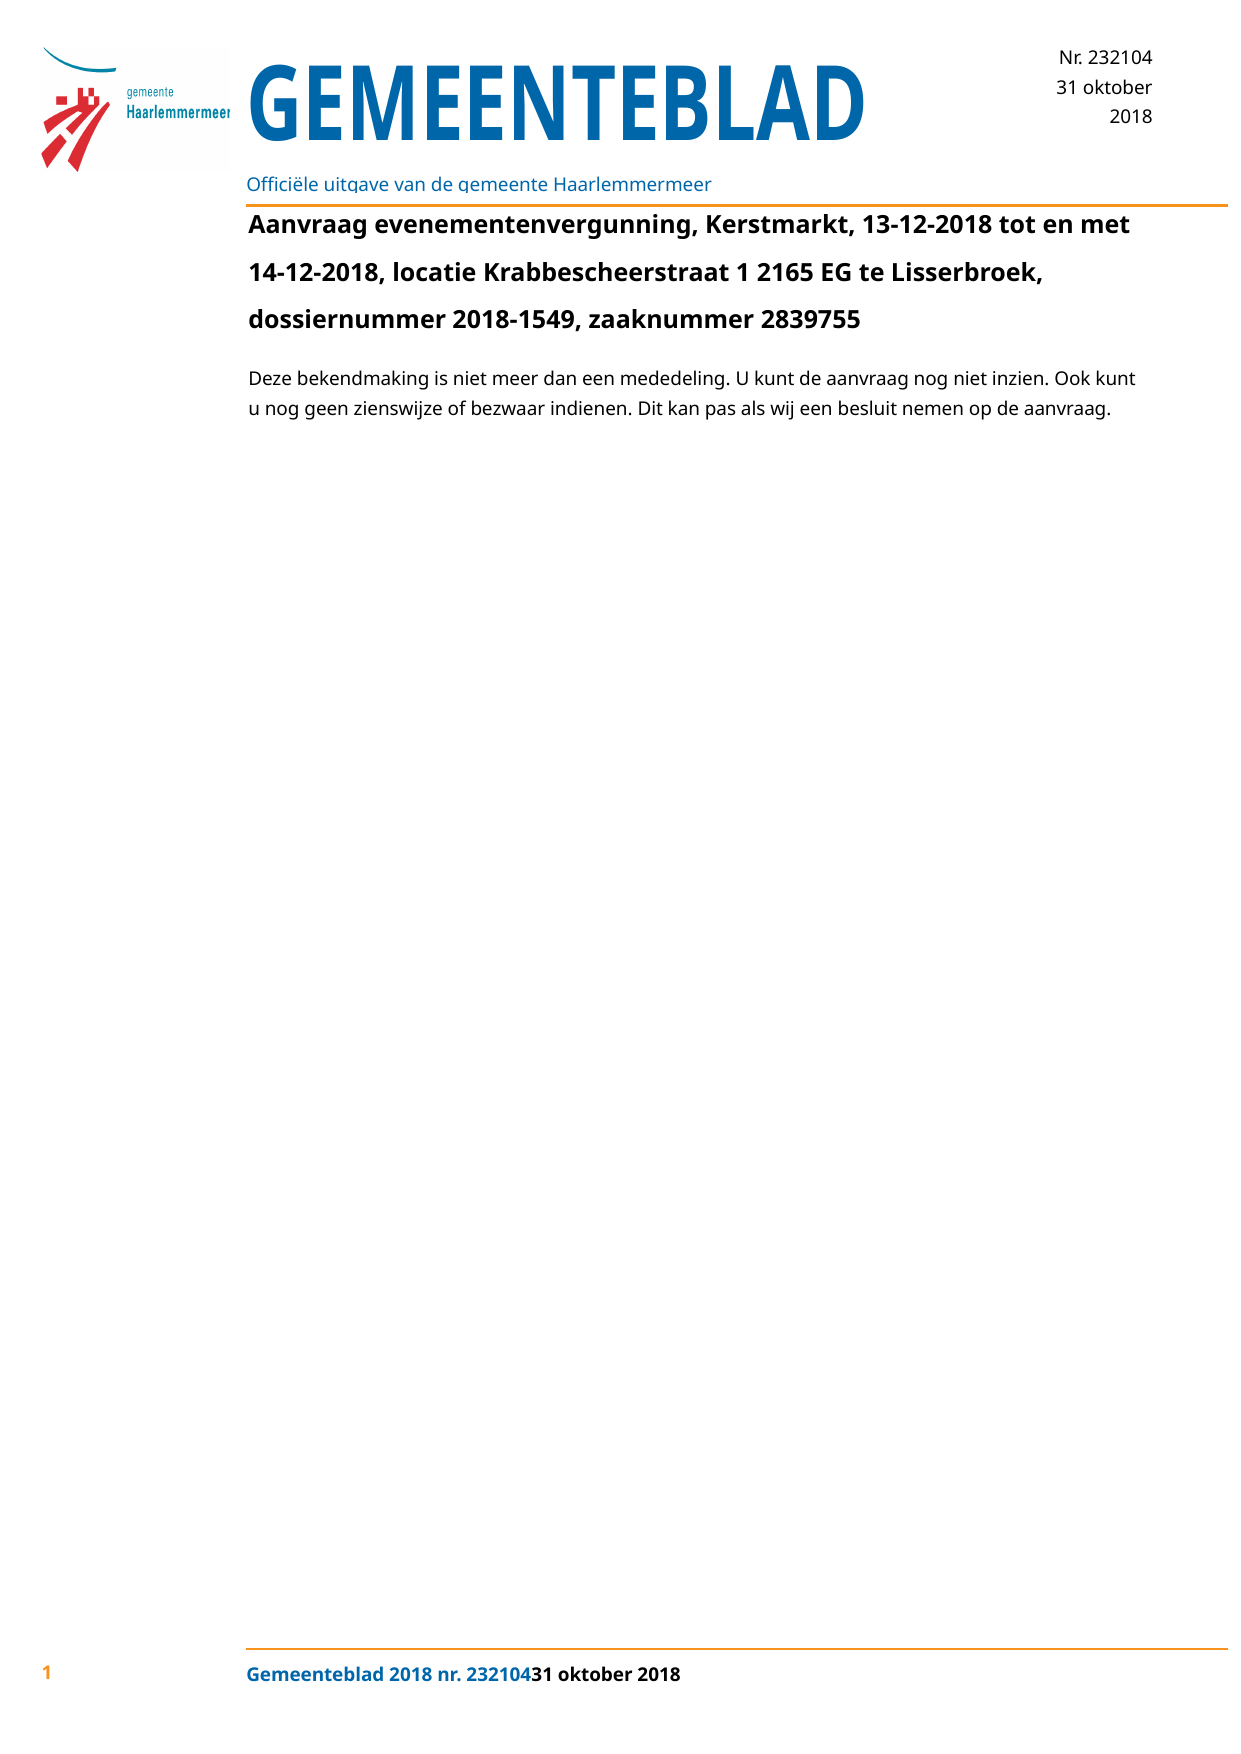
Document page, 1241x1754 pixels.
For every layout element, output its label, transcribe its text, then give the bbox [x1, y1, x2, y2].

text Deze bekendmaking is niet meer dan een mededeling. U kunt de aanvraag nog niet inzien. Ook kunt u nog geen zienswijze of bezwaar indienen. Dit kan pas als wij een besluit nemen op de aanvraag. [248, 366, 1152, 421]
picture [41, 47, 231, 172]
text Aanvraag evenementenvergunning, Kerstmarkt, 13-12-2018 tot en met 14-12-2018, locatie Krabbescheerstraat 1 2165 EG te Lisserbroek, dossiernummer 2018-1549, zaaknummer 2839755 [248, 207, 1152, 336]
